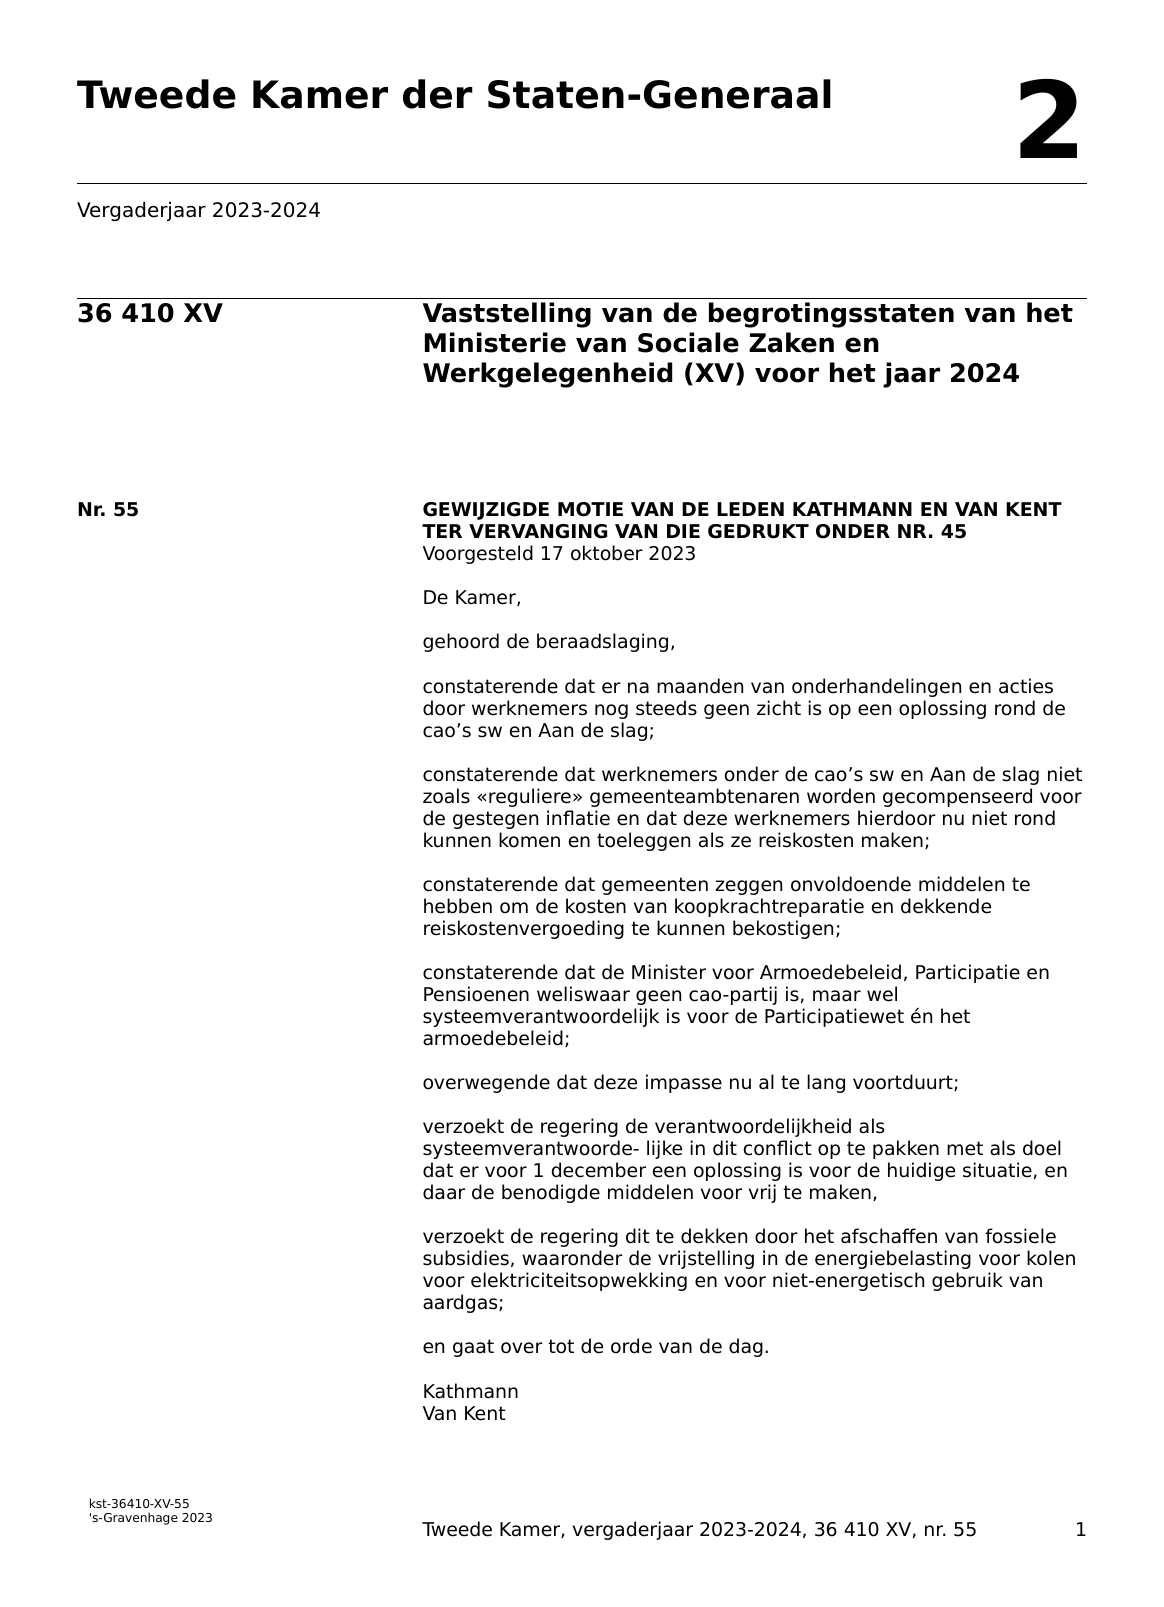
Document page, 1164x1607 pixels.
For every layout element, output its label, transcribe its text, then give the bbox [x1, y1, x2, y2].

text constaterende dat de Minister voor Armoedebeleid, Participatie en Pensioenen weliswaar geen cao-partij is, maar wel systeemverantwoordelijk is voor de Participatiewet én het armoedebeleid; [422, 962, 1087, 1050]
text De Kamer, [422, 587, 1087, 609]
text en gaat over tot de orde van de dag. [422, 1336, 1087, 1358]
text kst-36410-XV-55 [88, 1497, 323, 1511]
text constaterende dat werknemers onder de cao’s sw en Aan de slag niet zoals «reguliere» gemeenteambtenaren worden gecompenseerd voor de gestegen inflatie en dat deze werknemers hierdoor nu niet rond kunnen komen en toeleggen als ze reiskosten maken; [422, 764, 1087, 852]
text Van Kent [422, 1402, 1087, 1424]
table_cell Vergaderjaar 2023-2024 [77, 184, 1087, 298]
text verzoekt de regering de verantwoordelijkheid als systeemverantwoorde- lijke in dit conflict op te pakken met als doel dat er voor 1 december een oplossing is voor de huidige situatie, en daar de benodigde middelen voor vrij te maken, [422, 1116, 1087, 1204]
text Voorgesteld 17 oktober 2023 [422, 543, 1087, 565]
text constaterende dat er na maanden van onderhandelingen en acties door werknemers nog steeds geen zicht is op een oplossing rond de cao’s sw en Aan de slag; [422, 676, 1087, 741]
table_header Tweede Kamer der Staten-Generaal [77, 59, 886, 183]
subtitle 36 410 XV Vaststelling van de begrotingsstaten van het Ministerie van Sociale Zaken en Werkgelegenheid (XV) voor het jaar 2024 [77, 299, 1087, 388]
text gehoord de beraadslaging, [422, 631, 1087, 653]
subtitle Nr. 55 GEWIJZIGDE MOTIE VAN DE LEDEN KATHMANN EN VAN KENT TER VERVANGING VAN DIE GEDRUKT ONDER NR. 45 [77, 499, 1087, 543]
text 's-Gravenhage 2023 [88, 1511, 323, 1525]
text verzoekt de regering dit te dekken door het afschaffen van fossiele subsidies, waaronder de vrijstelling in de energiebelasting voor kolen voor elektriciteitsopwekking en voor niet-energetisch gebruik van aardgas; [422, 1226, 1087, 1314]
text constaterende dat gemeenten zeggen onvoldoende middelen te hebben om de kosten van koopkrachtreparatie en dekkende reiskostenvergoeding te kunnen bekostigen; [422, 874, 1087, 940]
table_header 2 [886, 59, 1087, 183]
text Kathmann [422, 1381, 1087, 1402]
text overwegende dat deze impasse nu al te lang voortduurt; [422, 1072, 1087, 1094]
